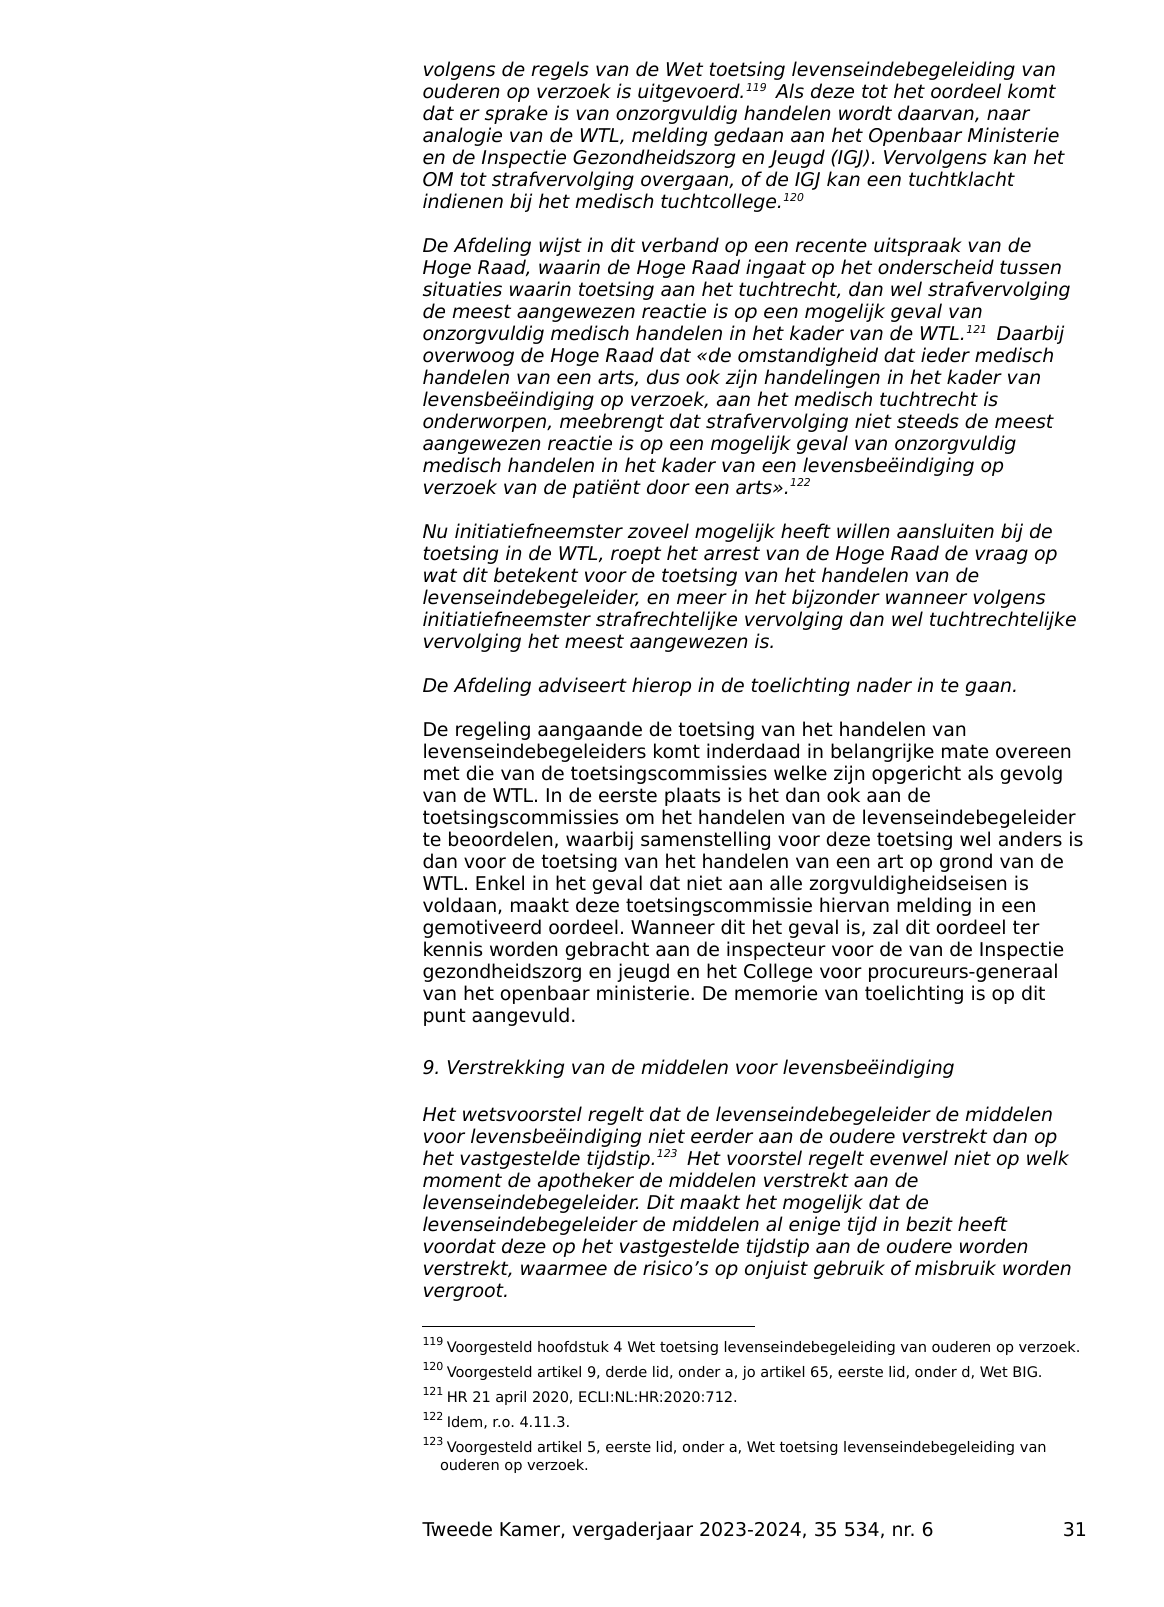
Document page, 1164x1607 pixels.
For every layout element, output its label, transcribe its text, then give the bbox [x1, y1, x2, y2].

text HR 21 april 2020, ECLI:NL:HR:2020:712. [422, 1385, 1087, 1407]
subtitle 9. Verstrekking van de middelen voor levensbeëindiging [422, 1057, 1087, 1079]
text Voorgesteld hoofdstuk 4 Wet toetsing levenseindebegeleiding van ouderen op verzoek. [422, 1335, 1087, 1357]
text De Afdeling wijst in dit verband op een recente uitspraak van de Hoge Raad, waarin de Hoge Raad ingaat op het onderscheid tussen situaties waarin toetsing aan het tuchtrecht, dan wel strafvervolging de meest aangewezen reactie is op een mogelijk geval van onzorgvuldig medisch handelen in het kader van de WTL. Daarbij overwoog de Hoge Raad dat «de omstandigheid dat ieder medisch handelen van een arts, dus ook zijn handelingen in het kader van levensbeëindiging op verzoek, aan het medisch tuchtrecht is onderworpen, meebrengt dat strafvervolging niet steeds de meest aangewezen reactie is op een mogelijk geval van onzorgvuldig medisch handelen in het kader van een levensbeëindiging op verzoek van de patiënt door een arts». [422, 235, 1087, 499]
text De Afdeling adviseert hierop in de toelichting nader in te gaan. [422, 675, 1087, 697]
text Voorgesteld artikel 5, eerste lid, onder a, Wet toetsing levenseindebegeleiding van ouderen op verzoek. [422, 1435, 1087, 1474]
text Voorgesteld artikel 9, derde lid, onder a, jo artikel 65, eerste lid, onder d, Wet BIG. [422, 1360, 1087, 1382]
text De regeling aangaande de toetsing van het handelen van levenseindebegeleiders komt inderdaad in belangrijke mate overeen met die van de toetsingscommissies welke zijn opgericht als gevolg van de WTL. In de eerste plaats is het dan ook aan de toetsingscommissies om het handelen van de levenseindebegeleider te beoordelen, waarbij samenstelling voor deze toetsing wel anders is dan voor de toetsing van het handelen van een art op grond van de WTL. Enkel in het geval dat niet aan alle zorgvuldigheidseisen is voldaan, maakt deze toetsingscommissie hiervan melding in een gemotiveerd oordeel. Wanneer dit het geval is, zal dit oordeel ter kennis worden gebracht aan de inspecteur voor de van de Inspectie gezondheidszorg en jeugd en het College voor procureurs-generaal van het openbaar ministerie. De memorie van toelichting is op dit punt aangevuld. [422, 719, 1087, 1027]
text Het wetsvoorstel regelt dat de levenseindebegeleider de middelen voor levensbeëindiging niet eerder aan de oudere verstrekt dan op het vastgestelde tijdstip. Het voorstel regelt evenwel niet op welk moment de apotheker de middelen verstrekt aan de levenseindebegeleider. Dit maakt het mogelijk dat de levenseindebegeleider de middelen al enige tijd in bezit heeft voordat deze op het vastgestelde tijdstip aan de oudere worden verstrekt, waarmee de risico’s op onjuist gebruik of misbruik worden vergroot. [422, 1104, 1087, 1302]
text Idem, r.o. 4.11.3. [422, 1410, 1087, 1432]
text volgens de regels van de Wet toetsing levenseindebegeleiding van ouderen op verzoek is uitgevoerd. Als deze tot het oordeel komt dat er sprake is van onzorgvuldig handelen wordt daarvan, naar analogie van de WTL, melding gedaan aan het Openbaar Ministerie en de Inspectie Gezondheidszorg en Jeugd (IGJ). Vervolgens kan het OM tot strafvervolging overgaan, of de IGJ kan een tuchtklacht indienen bij het medisch tuchtcollege. [422, 59, 1087, 213]
text Nu initiatiefneemster zoveel mogelijk heeft willen aansluiten bij de toetsing in de WTL, roept het arrest van de Hoge Raad de vraag op wat dit betekent voor de toetsing van het handelen van de levenseindebegeleider, en meer in het bijzonder wanneer volgens initiatiefneemster strafrechtelijke vervolging dan wel tuchtrechtelijke vervolging het meest aangewezen is. [422, 521, 1087, 653]
